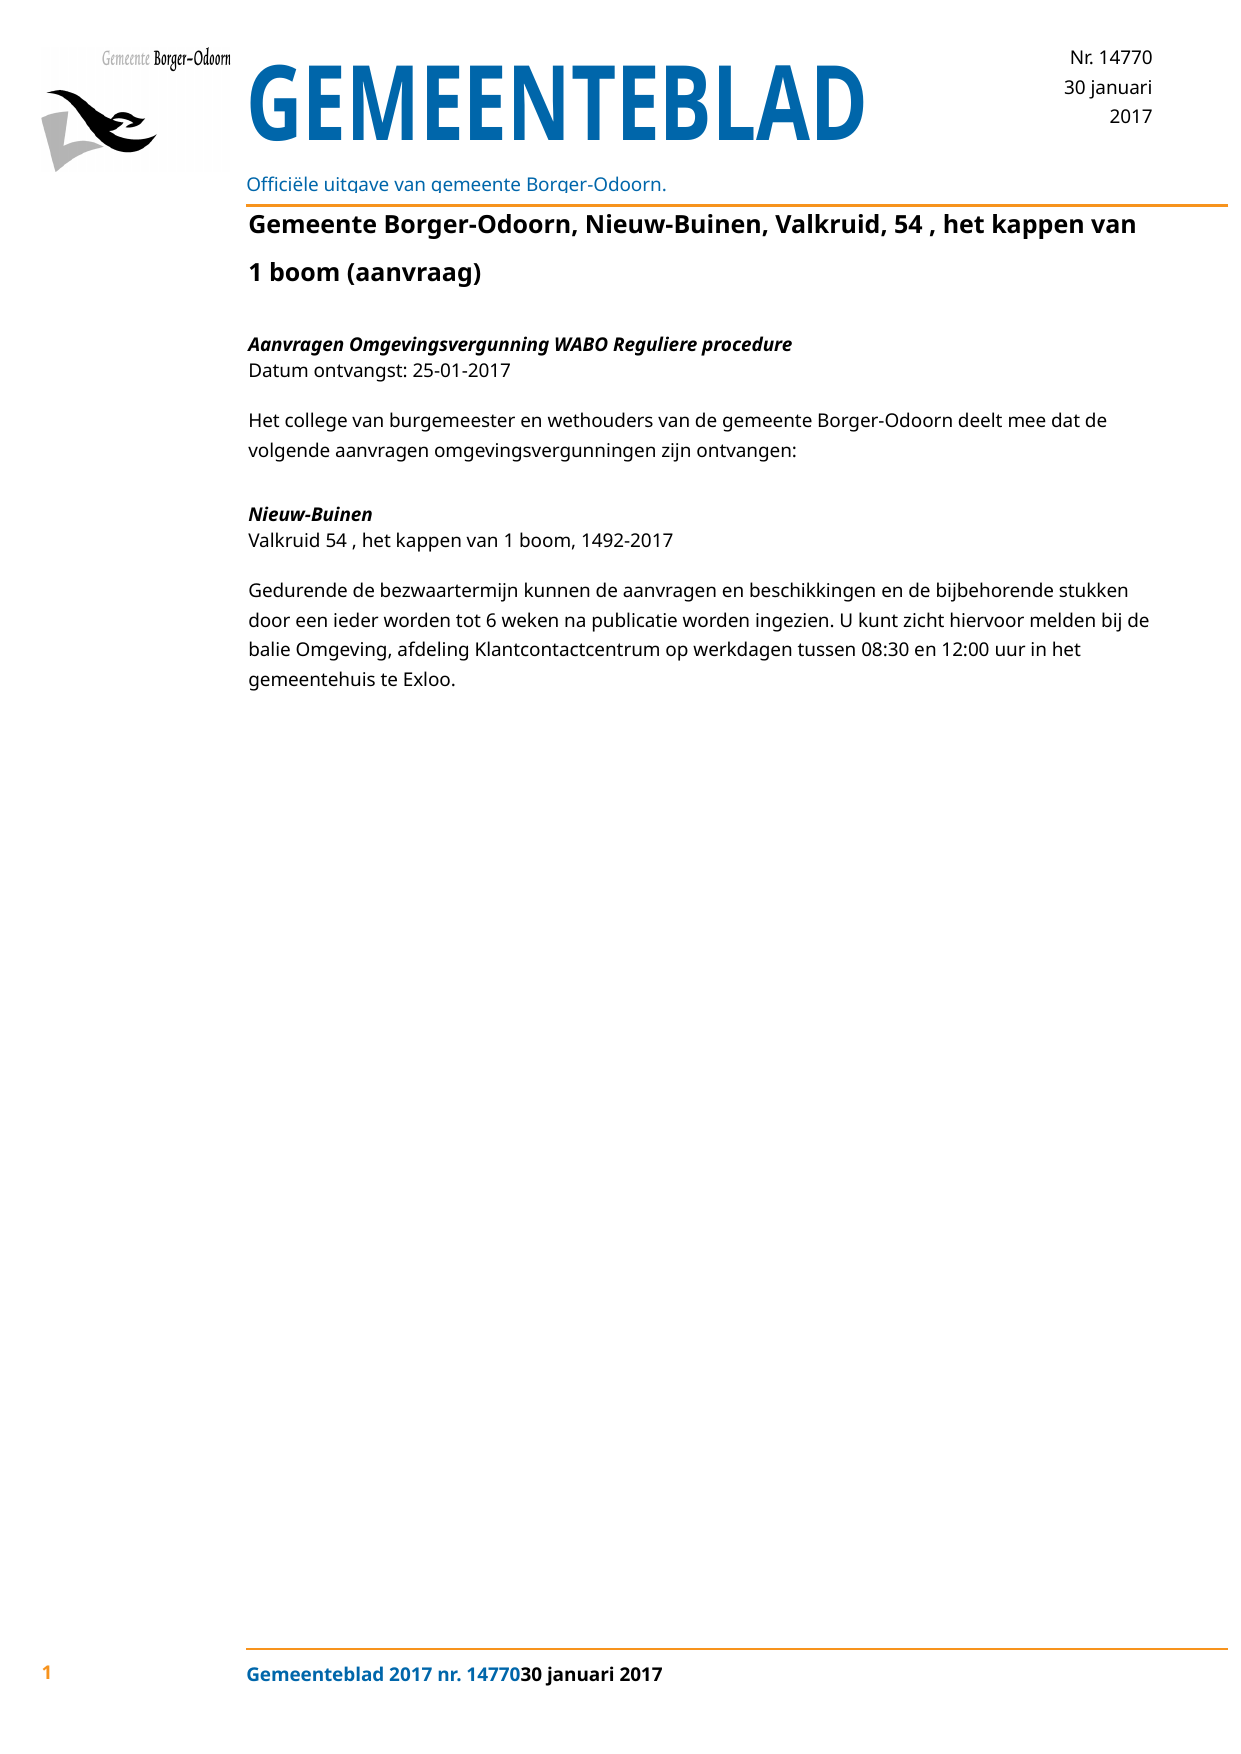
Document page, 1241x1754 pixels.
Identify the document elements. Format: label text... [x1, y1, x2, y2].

text Gedurende de bezwaartermijn kunnen de aanvragen en beschikkingen en de bijbehorende stukken door een ieder worden tot 6 weken na publicatie worden ingezien. U kunt zicht hiervoor melden bij de balie Omgeving, afdeling Klantcontactcentrum op werkdagen tussen 08:30 en 12:00 uur in het gemeentehuis te Exloo. [248, 577, 1152, 692]
text Nieuw-Buinen [248, 501, 1152, 527]
text Datum ontvangst: 25-01-2017 [248, 357, 1152, 383]
text Het college van burgemeester en wethouders van de gemeente Borger-Odoorn deelt mee dat de volgende aanvragen omgevingsvergunningen zijn ontvangen: [248, 408, 1152, 463]
picture [41, 47, 231, 172]
text Valkruid 54 , het kappen van 1 boom, 1492-2017 [248, 527, 1152, 553]
text Gemeente Borger-Odoorn, Nieuw-Buinen, Valkruid, 54 , het kappen van 1 boom (aanvraag) [248, 207, 1152, 288]
text Aanvragen Omgevingsvergunning WABO Reguliere procedure [248, 331, 1152, 357]
